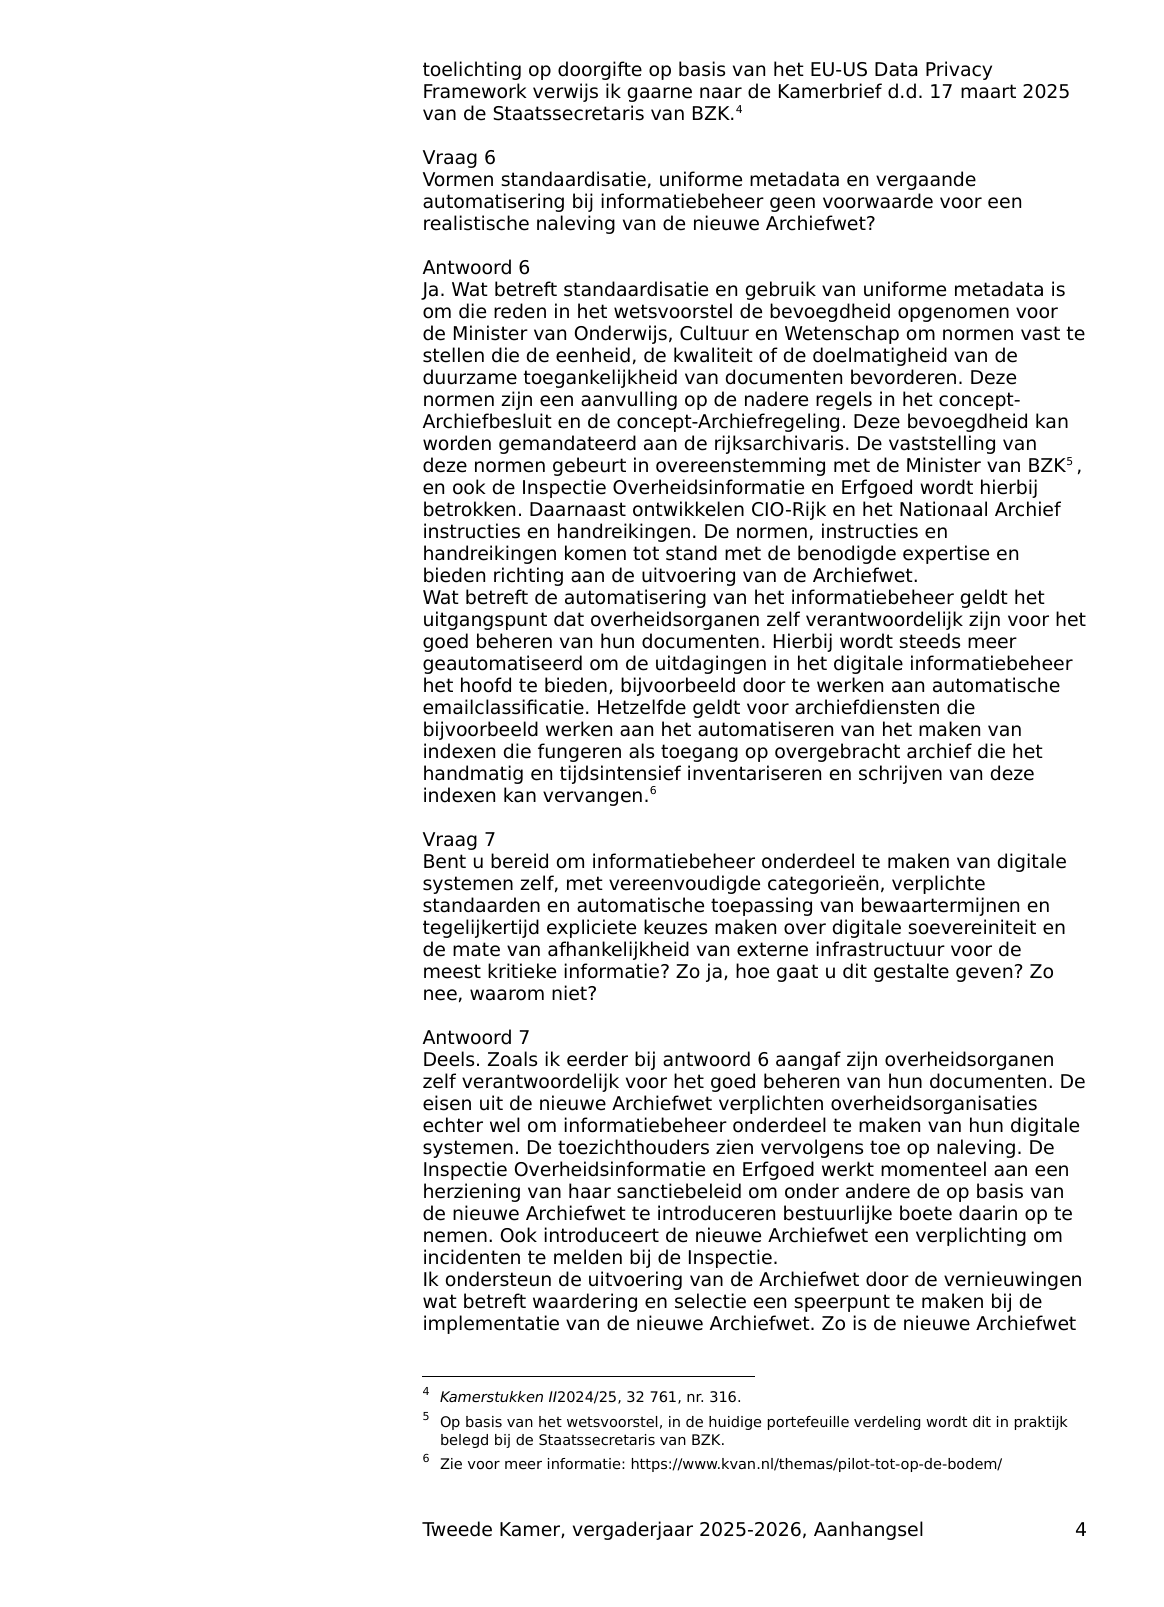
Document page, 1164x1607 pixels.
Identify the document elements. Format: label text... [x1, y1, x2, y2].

text Antwoord 7 [422, 1027, 1087, 1049]
text Vormen standaardisatie, uniforme metadata en vergaande automatisering bij informatiebeheer geen voorwaarde voor een realistische naleving van de nieuwe Archiefwet? [422, 169, 1087, 235]
text Vraag 6 [422, 147, 1087, 169]
text Antwoord 6 [422, 257, 1087, 279]
text Kamerstukken II2024/25, 32 761, nr. 316. [422, 1385, 1087, 1407]
text Ik ondersteun de uitvoering van de Archiefwet door de vernieuwingen wat betreft waardering en selectie een speerpunt te maken bij de implementatie van de nieuwe Archiefwet. Zo is de nieuwe Archiefwet [422, 1269, 1087, 1335]
text Deels. Zoals ik eerder bij antwoord 6 aangaf zijn overheidsorganen zelf verantwoordelijk voor het goed beheren van hun documenten. De eisen uit de nieuwe Archiefwet verplichten overheidsorganisaties echter wel om informatiebeheer onderdeel te maken van hun digitale systemen. De toezichthouders zien vervolgens toe op naleving. De Inspectie Overheidsinformatie en Erfgoed werkt momenteel aan een herziening van haar sanctiebeleid om onder andere de op basis van de nieuwe Archiefwet te introduceren bestuurlijke boete daarin op te nemen. Ook introduceert de nieuwe Archiefwet een verplichting om incidenten te melden bij de Inspectie. [422, 1049, 1087, 1269]
text Ja. Wat betreft standaardisatie en gebruik van uniforme metadata is om die reden in het wetsvoorstel de bevoegdheid opgenomen voor de Minister van Onderwijs, Cultuur en Wetenschap om normen vast te stellen die de eenheid, de kwaliteit of de doelmatigheid van de duurzame toegankelijkheid van documenten bevorderen. Deze normen zijn een aanvulling op de nadere regels in het concept-Archiefbesluit en de concept-Archiefregeling. Deze bevoegdheid kan worden gemandateerd aan de rijksarchivaris. De vaststelling van deze normen gebeurt in overeenstemming met de Minister van BZK, en ook de Inspectie Overheidsinformatie en Erfgoed wordt hierbij betrokken. Daarnaast ontwikkelen CIO-Rijk en het Nationaal Archief instructies en handreikingen. De normen, instructies en handreikingen komen tot stand met de benodigde expertise en bieden richting aan de uitvoering van de Archiefwet. [422, 279, 1087, 587]
text Vraag 7 [422, 829, 1087, 851]
text Wat betreft de automatisering van het informatiebeheer geldt het uitgangspunt dat overheidsorganen zelf verantwoordelijk zijn voor het goed beheren van hun documenten. Hierbij wordt steeds meer geautomatiseerd om de uitdagingen in het digitale informatiebeheer het hoofd te bieden, bijvoorbeeld door te werken aan automatische emailclassificatie. Hetzelfde geldt voor archiefdiensten die bijvoorbeeld werken aan het automatiseren van het maken van indexen die fungeren als toegang op overgebracht archief die het handmatig en tijdsintensief inventariseren en schrijven van deze indexen kan vervangen. [422, 587, 1087, 807]
text toelichting op doorgifte op basis van het EU-US Data Privacy Framework verwijs ik gaarne naar de Kamerbrief d.d. 17 maart 2025 van de Staatssecretaris van BZK. [422, 59, 1087, 125]
text Zie voor meer informatie: https://www.kvan.nl/themas/pilot-tot-op-de-bodem/ [422, 1452, 1087, 1474]
text Op basis van het wetsvoorstel, in de huidige portefeuille verdeling wordt dit in praktijk belegd bij de Staatssecretaris van BZK. [422, 1410, 1087, 1449]
text Bent u bereid om informatiebeheer onderdeel te maken van digitale systemen zelf, met vereenvoudigde categorieën, verplichte standaarden en automatische toepassing van bewaartermijnen en tegelijkertijd expliciete keuzes maken over digitale soevereiniteit en de mate van afhankelijkheid van externe infrastructuur voor de meest kritieke informatie? Zo ja, hoe gaat u dit gestalte geven? Zo nee, waarom niet? [422, 851, 1087, 1005]
